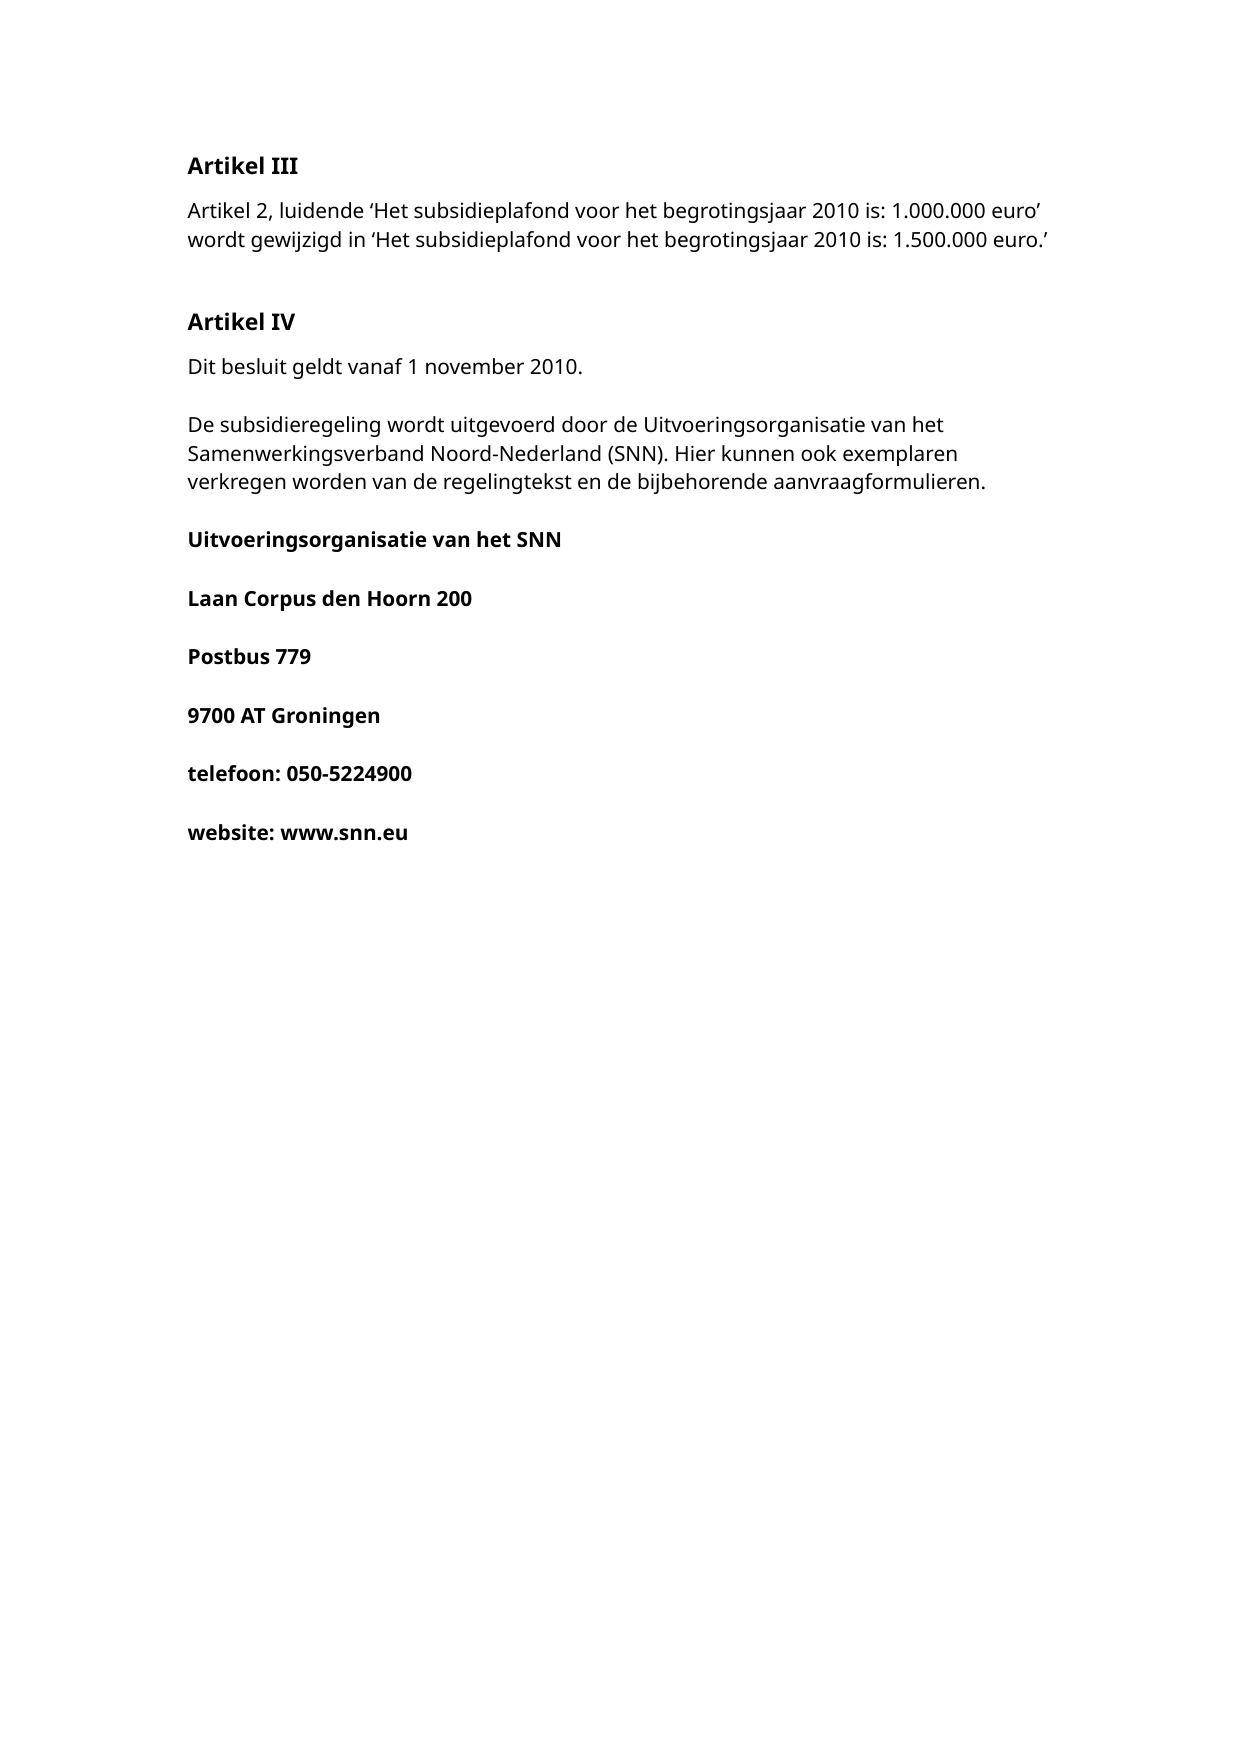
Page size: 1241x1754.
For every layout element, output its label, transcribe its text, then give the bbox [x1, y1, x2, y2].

text Laan Corpus den Hoorn 200 [187, 584, 1053, 612]
text 9700 AT Groningen [187, 701, 1053, 729]
subtitle Artikel IV [187, 306, 1053, 337]
subtitle Artikel III [187, 150, 1053, 181]
text Artikel 2, luidende ‘Het subsidieplafond voor het begrotingsjaar 2010 is: 1.000.000 euro’ wordt gewijzigd in ‘Het subsidieplafond voor het begrotingsjaar 2010 is: 1.500.000 euro.’ [187, 196, 1053, 253]
text Dit besluit geldt vanaf 1 november 2010. [187, 352, 1053, 380]
text De subsidieregeling wordt uitgevoerd door de Uitvoeringsorganisatie van het Samenwerkingsverband Noord-Nederland (SNN). Hier kunnen ook exemplaren verkregen worden van de regelingtekst en de bijbehorende aanvraagformulieren. [187, 410, 1053, 496]
text website: www.snn.eu [187, 818, 1053, 846]
text telefoon: 050-5224900 [187, 759, 1053, 788]
text Uitvoeringsorganisatie van het SNN [187, 526, 1053, 554]
text Postbus 779 [187, 642, 1053, 671]
